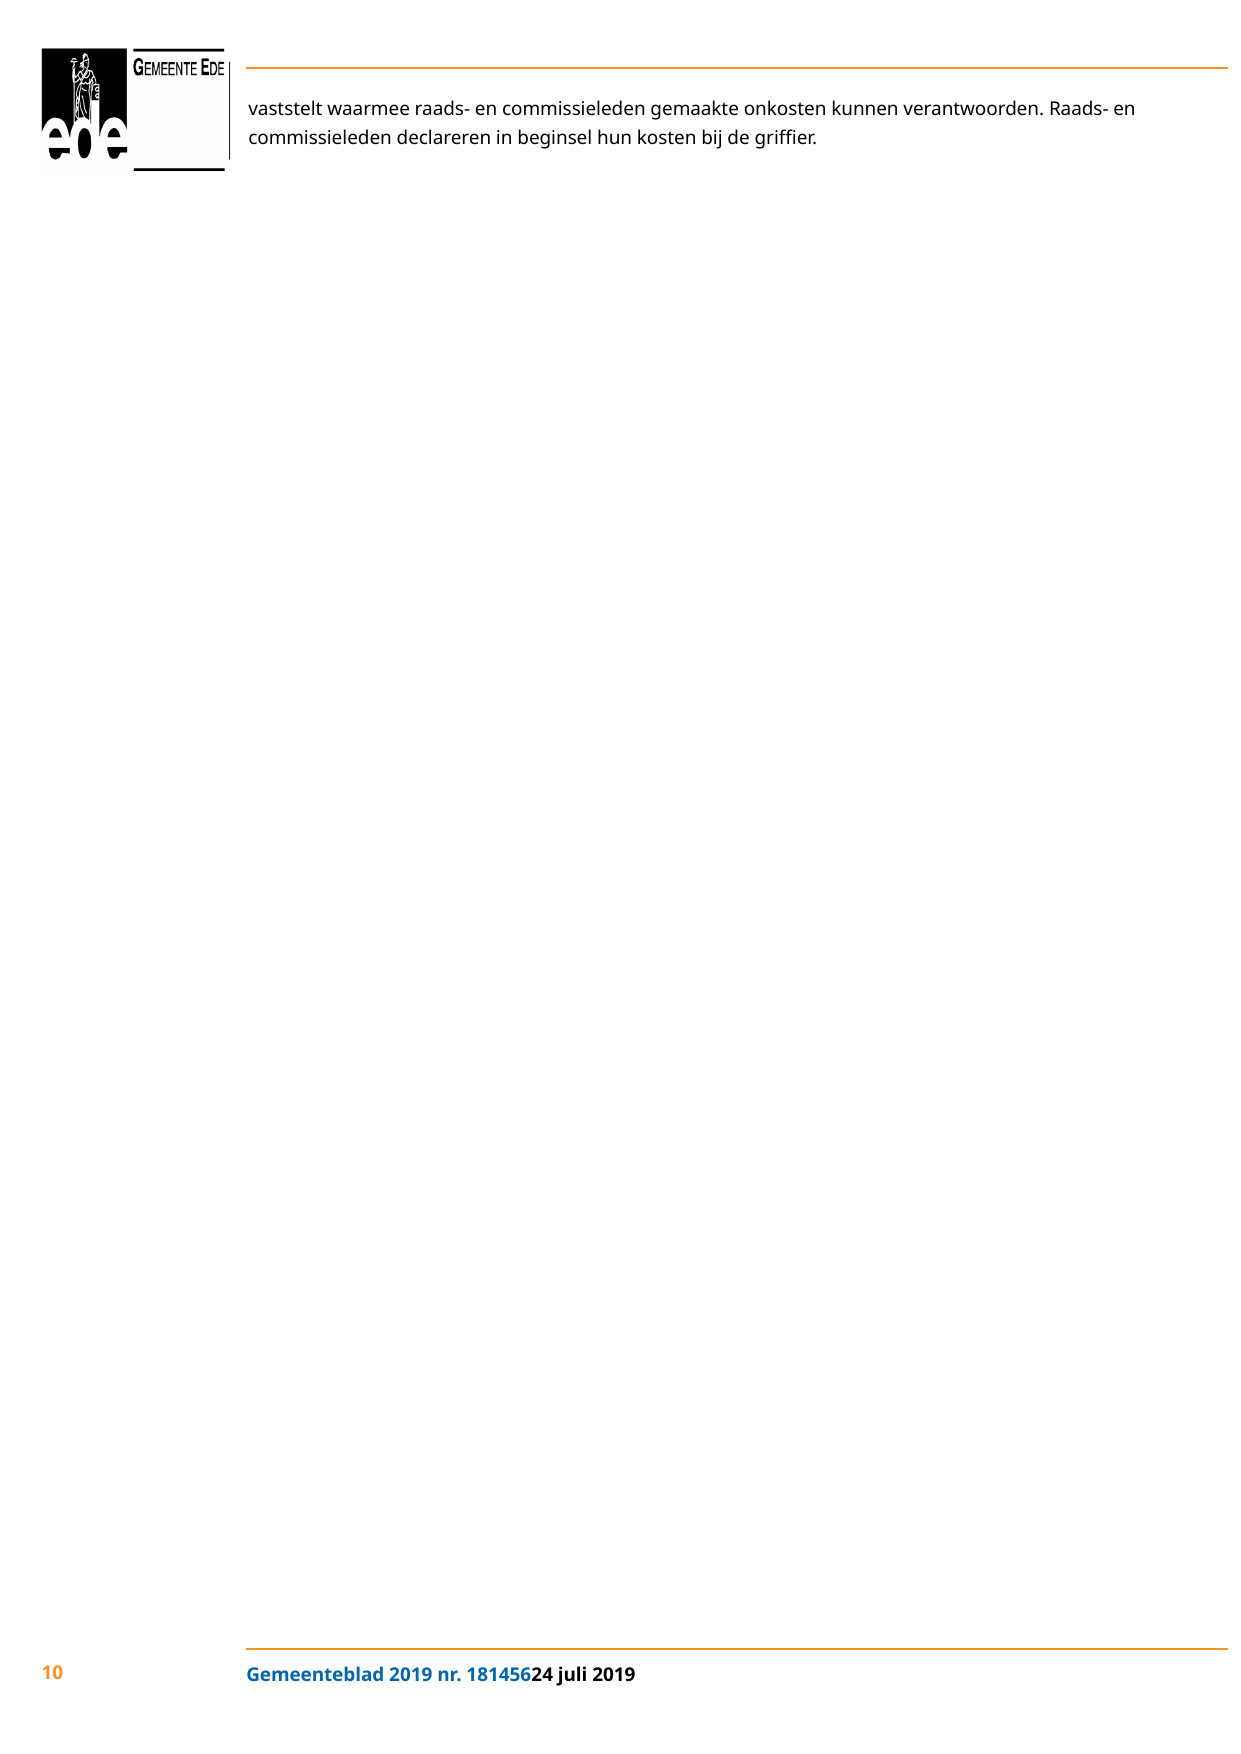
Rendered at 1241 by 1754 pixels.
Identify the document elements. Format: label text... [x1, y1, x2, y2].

picture [41, 47, 231, 172]
text vaststelt waarmee raads- en commissieleden gemaakte onkosten kunnen verantwoorden. Raads- en commissieleden declareren in beginsel hun kosten bij de griffier. [248, 95, 1152, 150]
